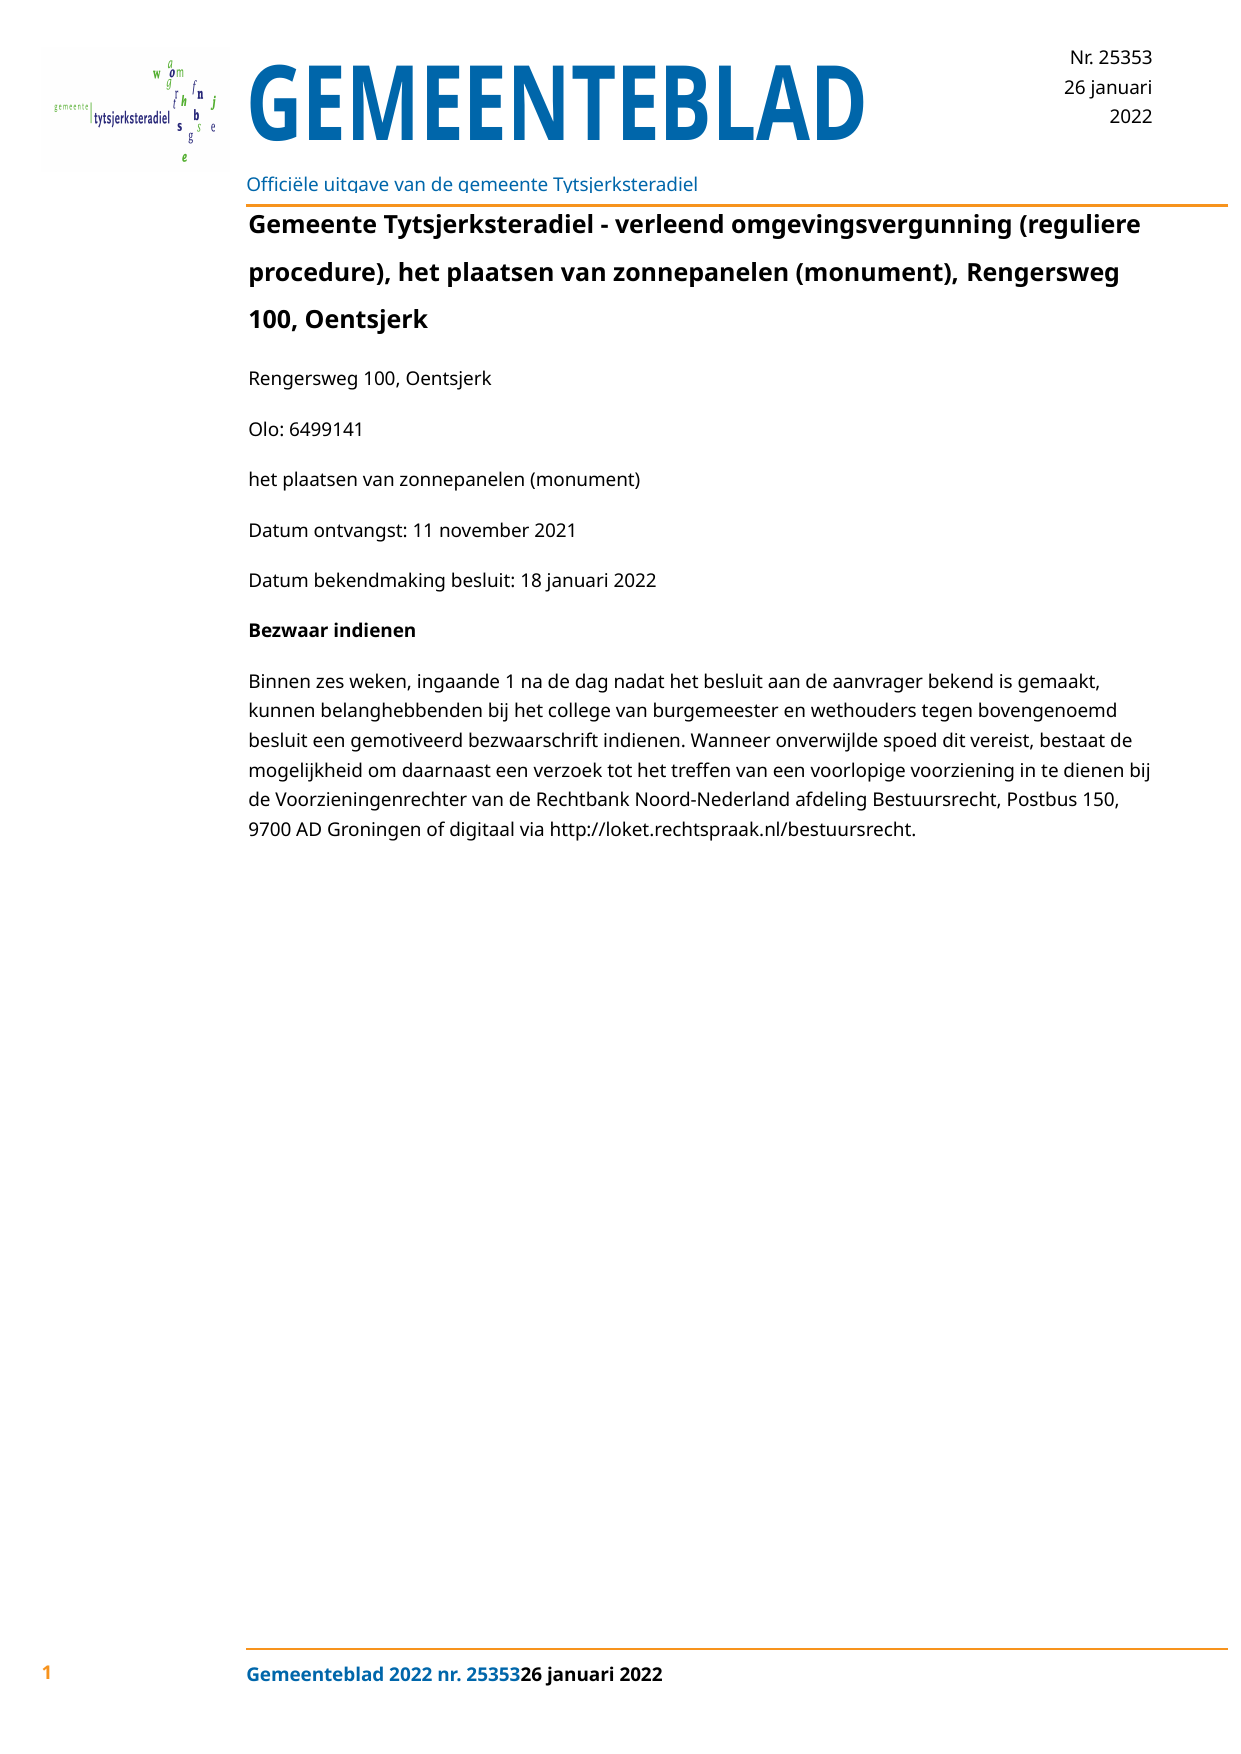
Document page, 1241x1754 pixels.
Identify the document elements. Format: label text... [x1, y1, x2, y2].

picture [41, 47, 231, 172]
text Gemeente Tytsjerksteradiel - verleend omgevingsvergunning (reguliere procedure), het plaatsen van zonnepanelen (monument), Rengersweg 100, Oentsjerk [248, 207, 1152, 336]
text Datum ontvangst: 11 november 2021 [248, 517, 1152, 542]
text Rengersweg 100, Oentsjerk [248, 366, 1152, 391]
text het plaatsen van zonnepanelen (monument) [248, 466, 1152, 492]
text Datum bekendmaking besluit: 18 januari 2022 [248, 567, 1152, 593]
text Bezwaar indienen [248, 618, 1152, 643]
text Binnen zes weken, ingaande 1 na de dag nadat het besluit aan de aanvrager bekend is gemaakt, kunnen belanghebbenden bij het college van burgemeester en wethouders tegen bovengenoemd besluit een gemotiveerd bezwaarschrift indienen. Wanneer onverwijlde spoed dit vereist, bestaat de mogelijkheid om daarnaast een verzoek tot het treffen van een voorlopige voorziening in te dienen bij de Voorzieningenrechter van de Rechtbank Noord-Nederland afdeling Bestuursrecht, Postbus 150, 9700 AD Groningen of digitaal via http://loket.rechtspraak.nl/bestuursrecht. [248, 668, 1152, 842]
text Olo: 6499141 [248, 416, 1152, 442]
